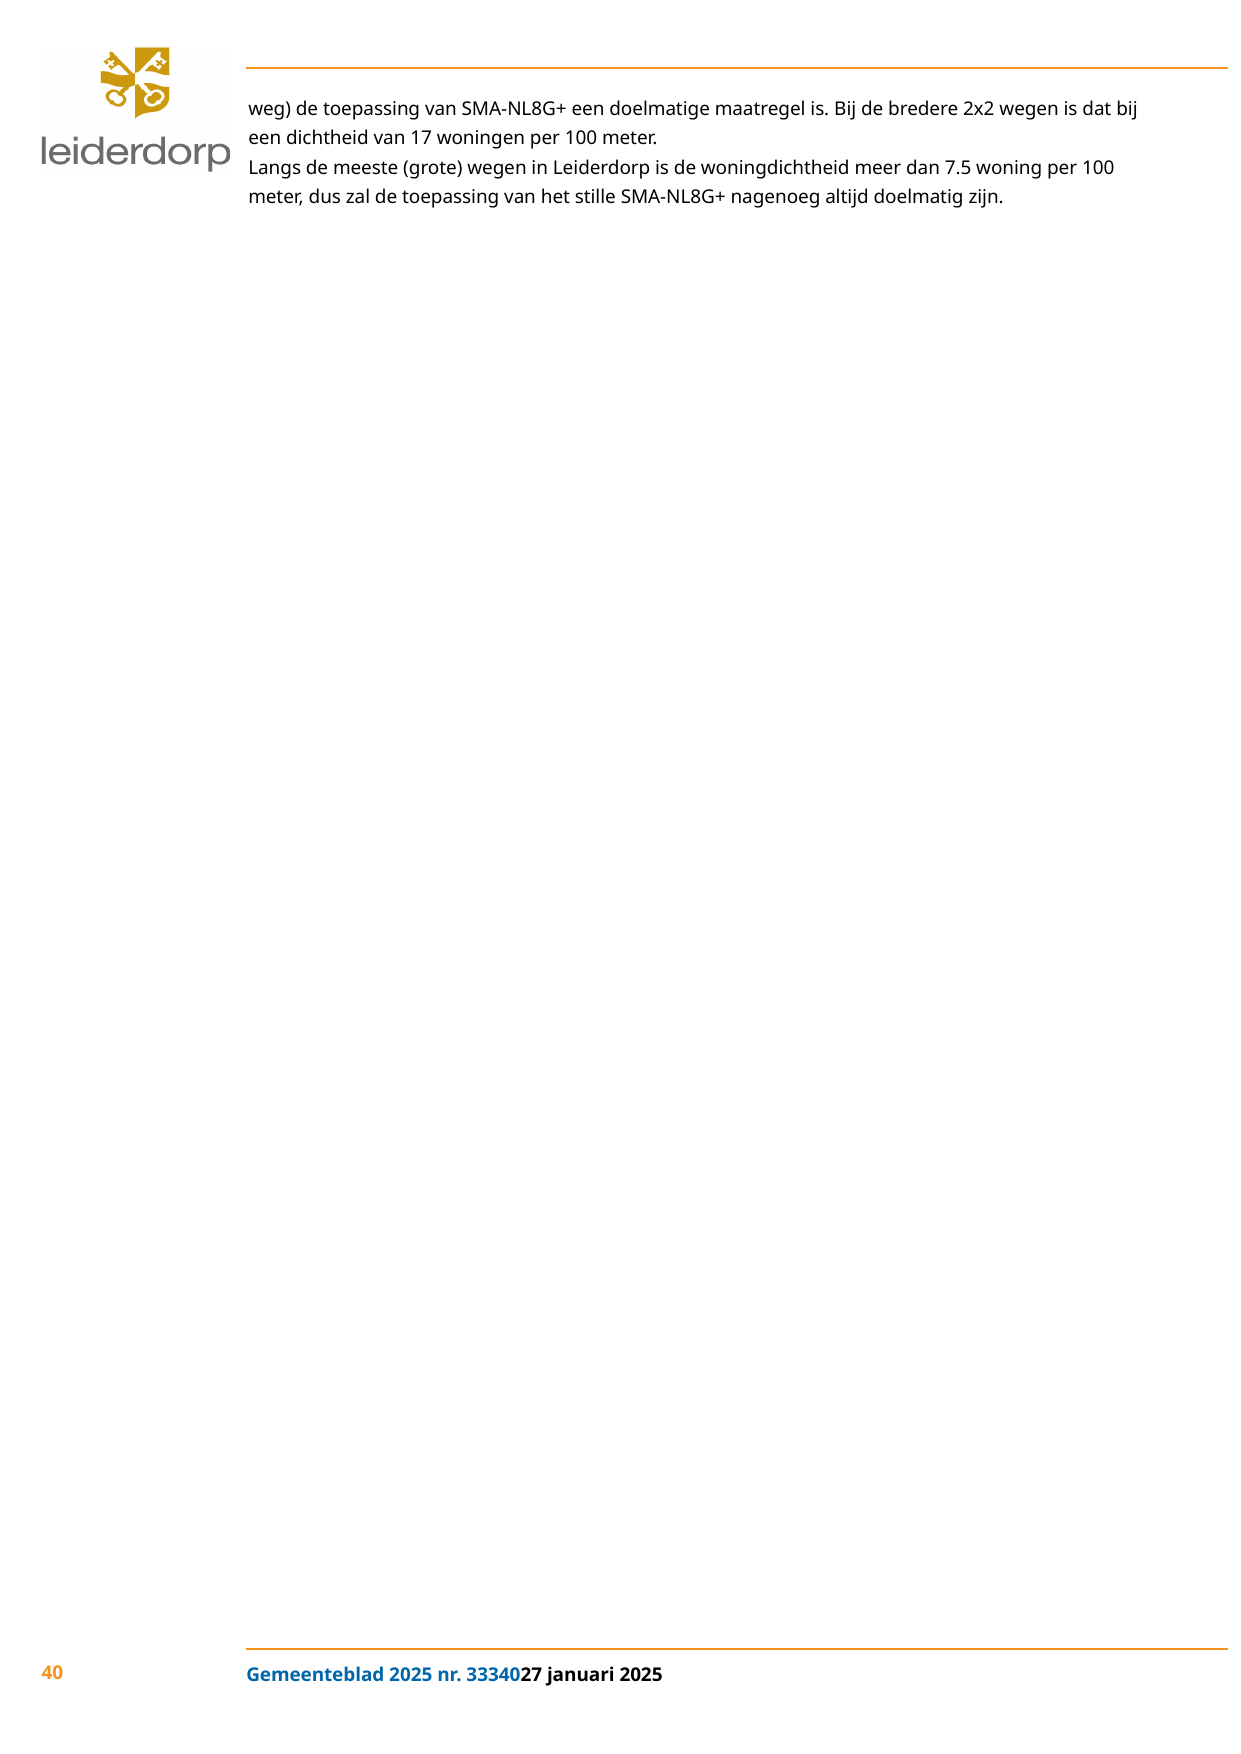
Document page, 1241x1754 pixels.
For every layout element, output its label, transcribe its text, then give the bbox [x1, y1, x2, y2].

text Langs de meeste (grote) wegen in Leiderdorp is de woningdichtheid meer dan 7.5 woning per 100 meter, dus zal de toepassing van het stille SMA-NL8G+ nagenoeg altijd doelmatig zijn. [248, 154, 1152, 209]
picture [41, 47, 231, 172]
text weg) de toepassing van SMA-NL8G+ een doelmatige maatregel is. Bij de bredere 2x2 wegen is dat bij een dichtheid van 17 woningen per 100 meter. [248, 95, 1152, 150]
